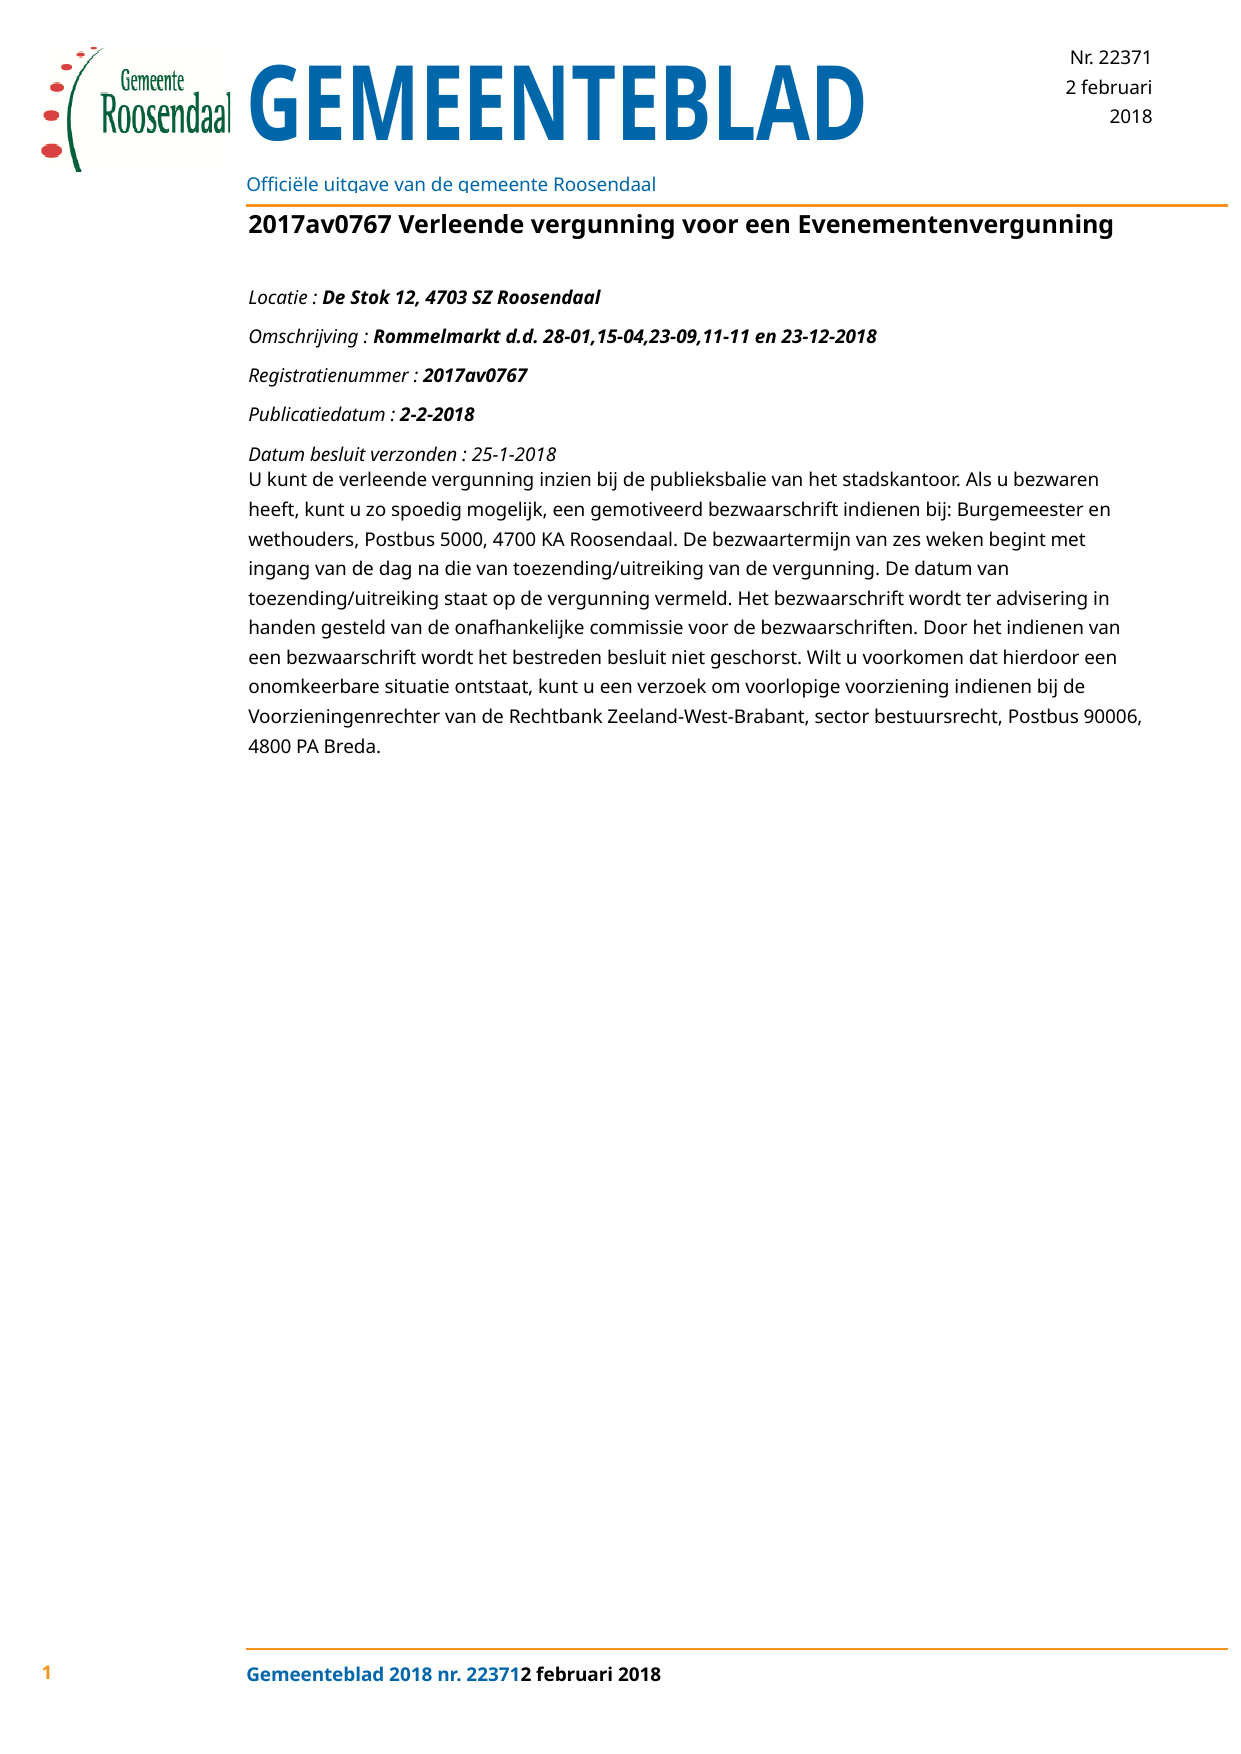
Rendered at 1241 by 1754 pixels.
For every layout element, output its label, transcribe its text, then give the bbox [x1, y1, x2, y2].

text 2017av0767 Verleende vergunning voor een Evenementenvergunning [248, 207, 1152, 241]
text Omschrijving : Rommelmarkt d.d. 28-01,15-04,23-09,11-11 en 23-12-2018 [248, 323, 1152, 349]
picture [41, 47, 231, 172]
text Datum besluit verzonden : 25-1-2018 [248, 441, 1152, 467]
text Locatie : De Stok 12, 4703 SZ Roosendaal [248, 284, 1152, 309]
text Publicatiedatum : 2-2-2018 [248, 402, 1152, 427]
text U kunt de verleende vergunning inzien bij de publieksbalie van het stadskantoor. Als u bezwaren heeft, kunt u zo spoedig mogelijk, een gemotiveerd bezwaarschrift indienen bij: Burgemeester en wethouders, Postbus 5000, 4700 KA Roosendaal. De bezwaartermijn van zes weken begint met ingang van de dag na die van toezending/uitreiking van de vergunning. De datum van toezending/uitreiking staat op de vergunning vermeld. Het bezwaarschrift wordt ter advisering in handen gesteld van de onafhankelijke commissie voor de bezwaarschriften. Door het indienen van een bezwaarschrift wordt het bestreden besluit niet geschorst. Wilt u voorkomen dat hierdoor een onomkeerbare situatie ontstaat, kunt u een verzoek om voorlopige voorziening indienen bij de Voorzieningenrechter van de Rechtbank Zeeland-West-Brabant, sector bestuursrecht, Postbus 90006, 4800 PA Breda. [248, 467, 1152, 759]
text Registratienummer : 2017av0767 [248, 362, 1152, 388]
